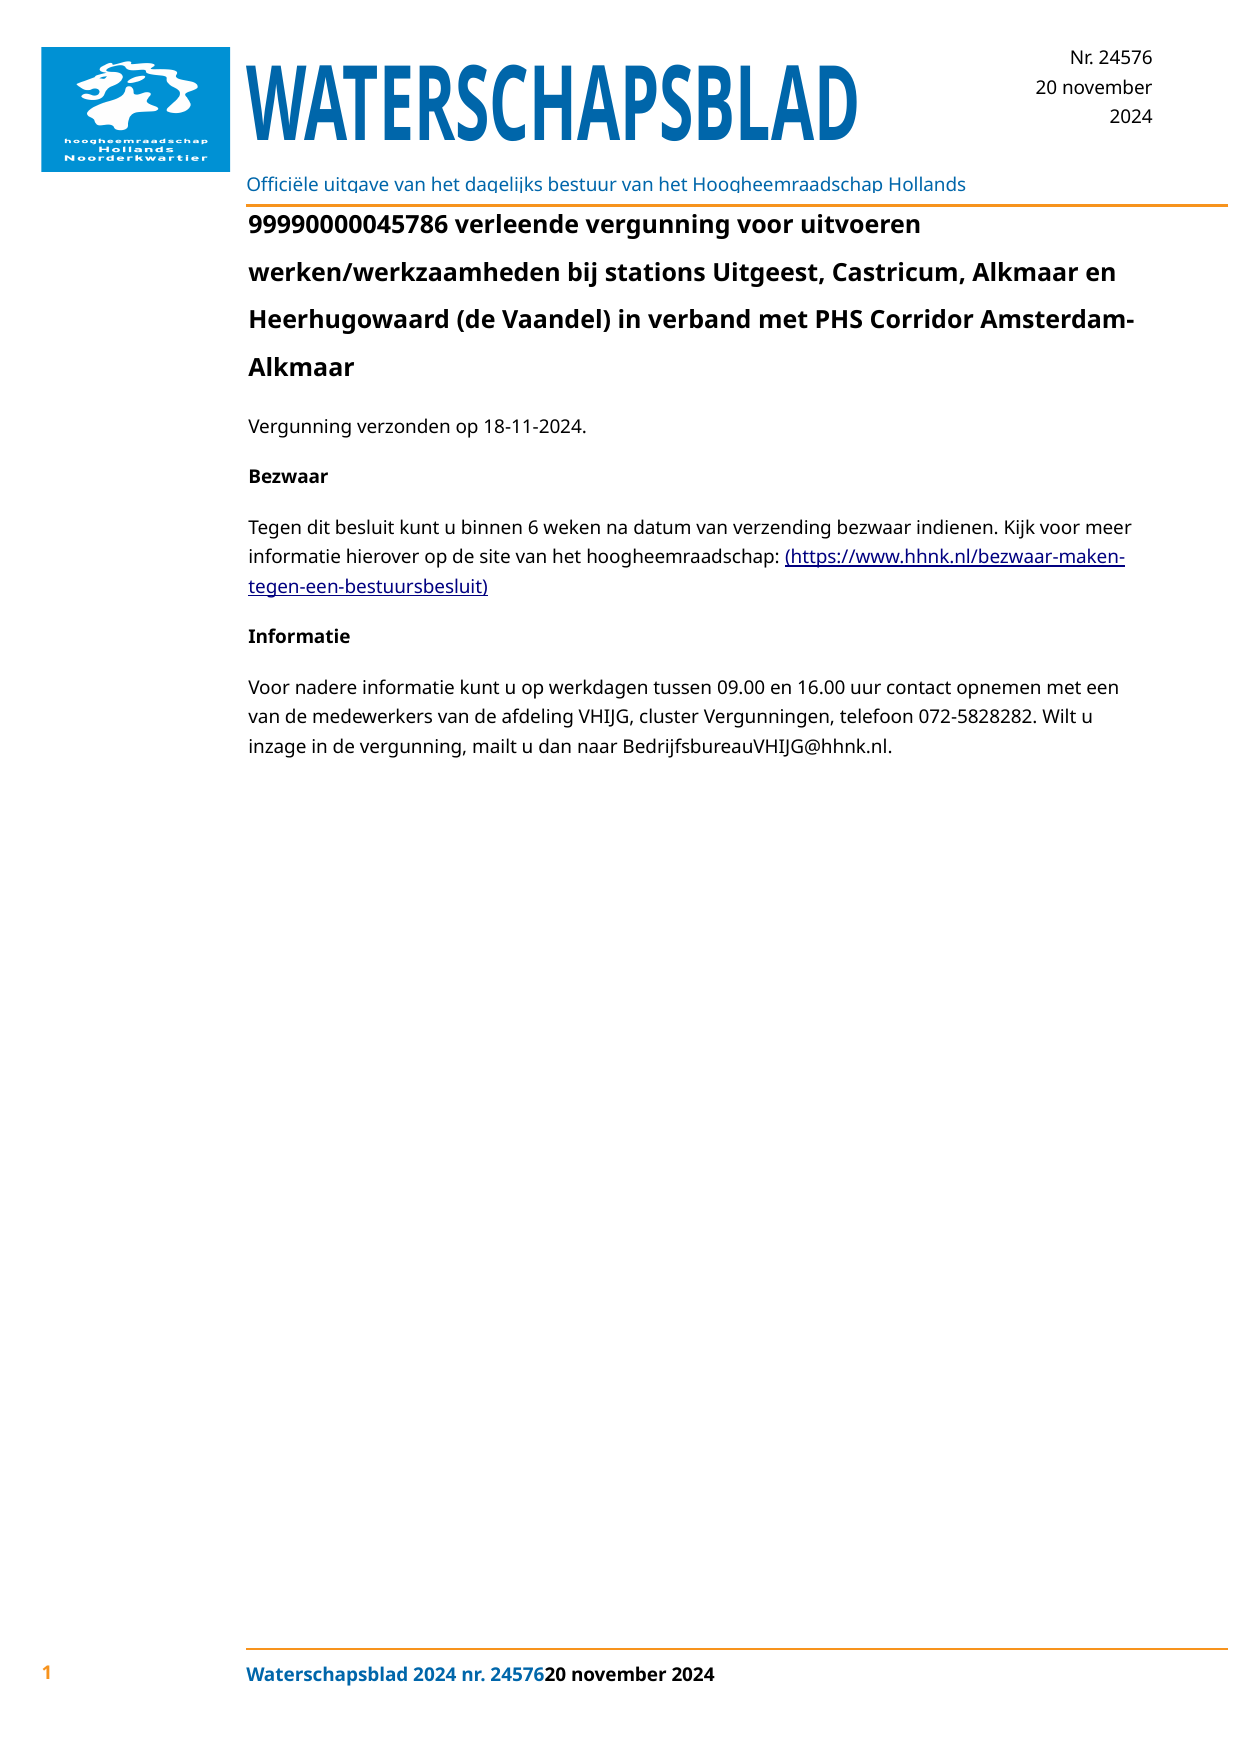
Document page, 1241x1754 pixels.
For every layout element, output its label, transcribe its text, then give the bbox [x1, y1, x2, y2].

text Tegen dit besluit kunt u binnen 6 weken na datum van verzending bezwaar indienen. Kijk voor meer informatie hierover op de site van het hoogheemraadschap: (https://www.hhnk.nl/bezwaar-maken-tegen-een-bestuursbesluit) [248, 514, 1152, 599]
text Vergunning verzonden op 18-11-2024. [248, 413, 1152, 439]
picture [78, 64, 122, 99]
picture [88, 87, 157, 130]
text 99990000045786 verleende vergunning voor uitvoeren werken/werkzaamheden bij stations Uitgeest, Castricum, Alkmaar en Heerhugowaard (de Vaandel) in verband met PHS Corridor Amsterdam-Alkmaar [248, 207, 1152, 384]
text Voor nadere informatie kunt u op werkdagen tussen 09.00 en 16.00 uur contact opnemen met een van de medewerkers van de afdeling VHIJG, cluster Vergunningen, telefoon 072-5828282. Wilt u inzage in de vergunning, mailt u dan naar BedrijfsbureauVHIJG@hhnk.nl. [248, 674, 1152, 759]
text Bezwaar [248, 463, 1152, 489]
text Informatie [248, 623, 1152, 649]
picture [129, 76, 144, 82]
picture [118, 62, 197, 112]
